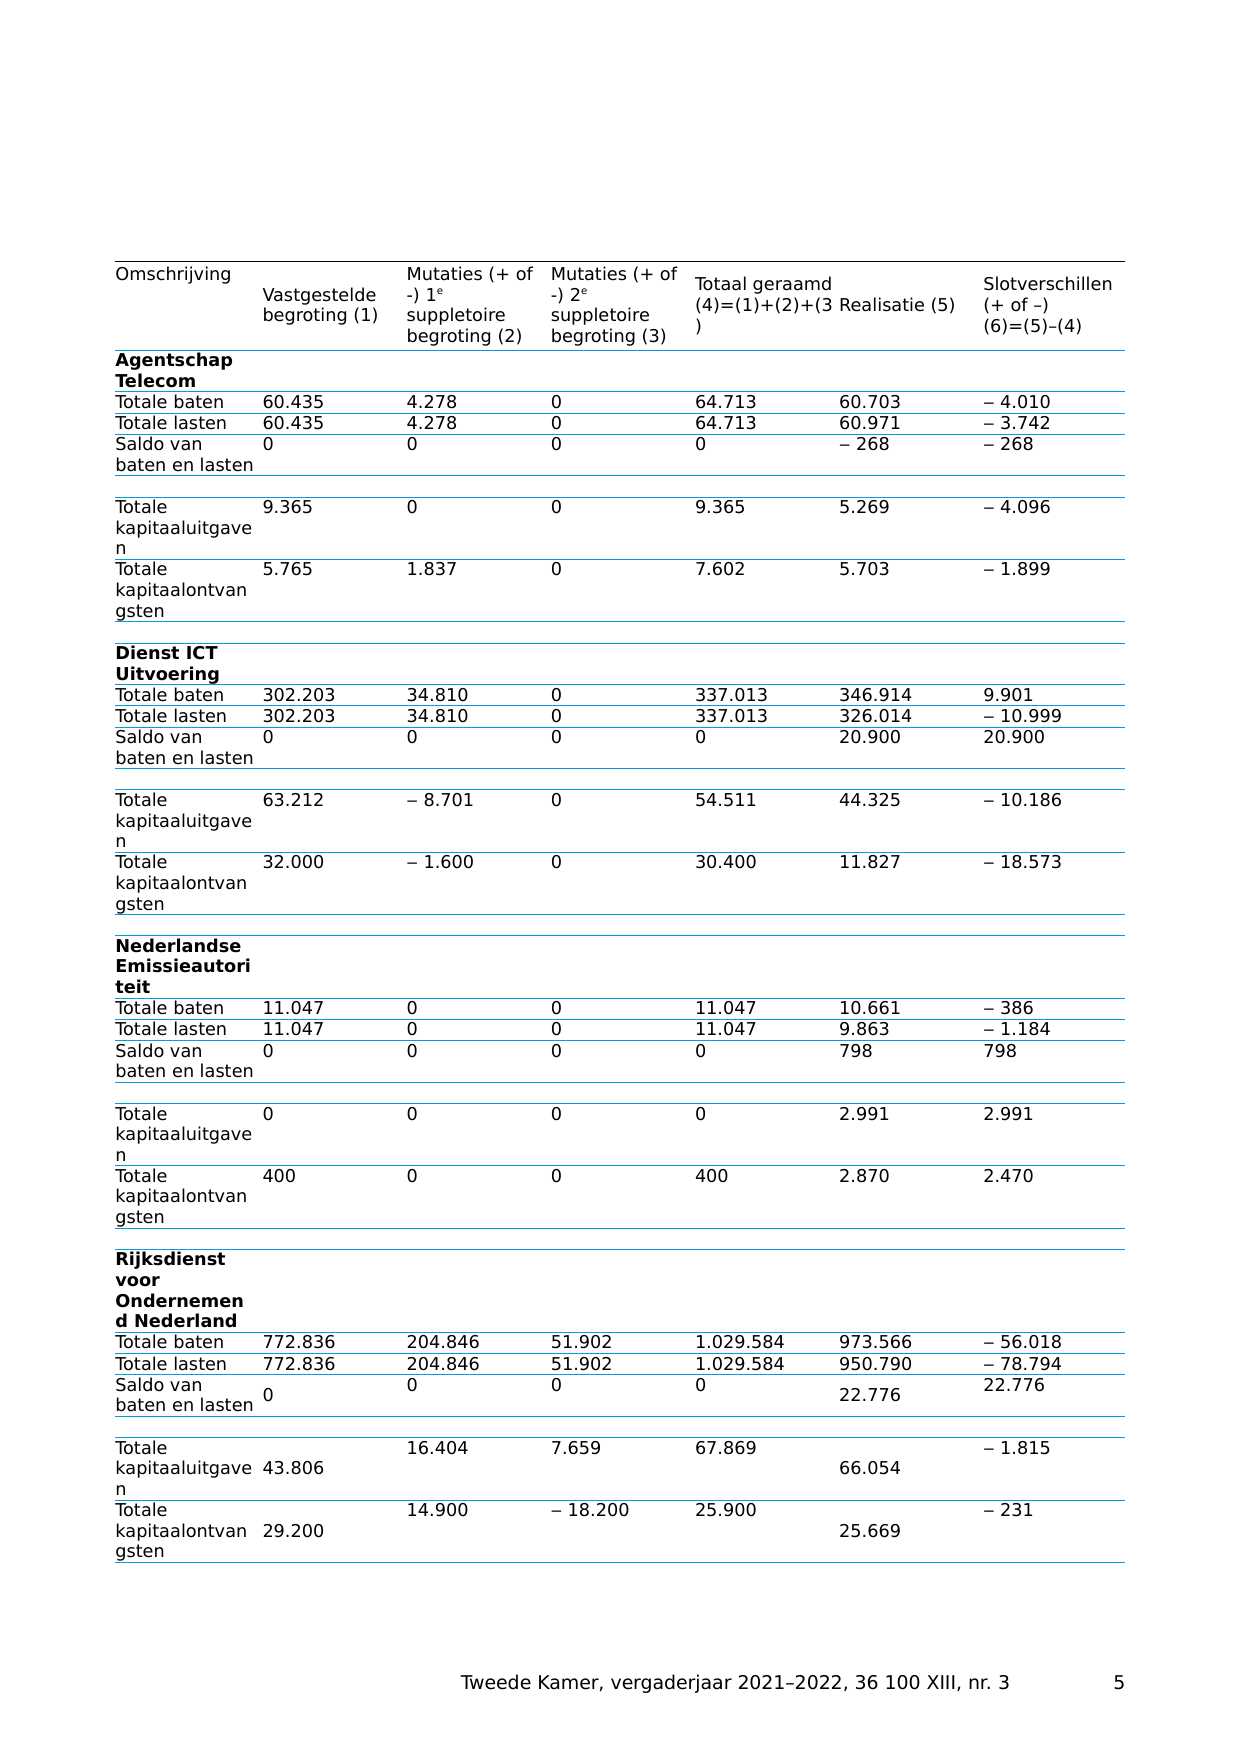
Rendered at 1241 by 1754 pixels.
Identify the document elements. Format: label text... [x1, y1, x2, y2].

table_cell 43.806 [259, 1438, 403, 1499]
table_cell Totale baten [115, 392, 259, 412]
table_cell [692, 769, 836, 789]
table_cell [404, 936, 548, 998]
table_cell 60.435 [259, 392, 403, 412]
table_cell [404, 915, 548, 935]
table_cell Mutaties (+ of -) 1e suppletoire begroting (2) [404, 262, 548, 349]
table_cell ‒ 56.018 [980, 1333, 1125, 1353]
table_cell Totale kapitaalontvangsten [115, 1166, 259, 1228]
table_cell 29.200 [259, 1501, 403, 1562]
table_cell [259, 769, 403, 789]
table_cell [548, 1229, 692, 1249]
table_cell Totaal geraamd (4)=(1)+(2)+(3) [692, 262, 836, 349]
table_cell 25.669 [836, 1501, 980, 1562]
table_cell [980, 915, 1125, 935]
table_cell 798 [836, 1041, 980, 1082]
table_cell 0 [692, 728, 836, 768]
table_cell [259, 1250, 403, 1332]
table_cell Dienst ICT Uitvoering [115, 644, 259, 684]
table_cell 66.054 [836, 1438, 980, 1499]
table_cell 0 [548, 392, 692, 412]
table_cell 204.846 [404, 1354, 548, 1374]
table_cell 0 [548, 853, 692, 914]
table_cell Totale baten [115, 1333, 259, 1353]
table_cell 22.776 [980, 1375, 1125, 1416]
table_cell ‒ 1.899 [980, 560, 1125, 621]
table_cell [259, 622, 403, 642]
table_cell Saldo van baten en lasten [115, 1375, 259, 1416]
table_cell [548, 1250, 692, 1332]
table_cell [259, 1229, 403, 1249]
table_cell 0 [692, 1104, 836, 1165]
table_cell Totale kapitaalontvangsten [115, 560, 259, 621]
table_cell [836, 1417, 980, 1437]
table_cell 0 [548, 1041, 692, 1082]
table_cell Omschrijving [115, 262, 259, 349]
table_cell 54.511 [692, 790, 836, 852]
table_cell 1.837 [404, 560, 548, 621]
table_cell ‒ 1.184 [980, 1020, 1125, 1040]
table_cell [404, 769, 548, 789]
table_cell 337.013 [692, 706, 836, 726]
table_cell 0 [404, 728, 548, 768]
table_cell 0 [259, 435, 403, 475]
table_cell 346.914 [836, 685, 980, 705]
table_cell [548, 1417, 692, 1437]
table_cell [836, 769, 980, 789]
table_cell ‒ 8.701 [404, 790, 548, 852]
table_cell [692, 936, 836, 998]
table_cell 950.790 [836, 1354, 980, 1374]
table_cell [404, 644, 548, 684]
table_cell Totale kapitaalontvangsten [115, 853, 259, 914]
table_cell [980, 936, 1125, 998]
table_cell [548, 915, 692, 935]
table_cell ‒ 386 [980, 999, 1125, 1019]
table_cell [259, 1417, 403, 1437]
table_cell [980, 1417, 1125, 1437]
table_cell [404, 476, 548, 496]
table_cell 0 [404, 1041, 548, 1082]
table_cell 34.810 [404, 685, 548, 705]
table_cell 0 [259, 1041, 403, 1082]
table_cell 0 [548, 1020, 692, 1040]
table_cell Totale kapitaaluitgaven [115, 1104, 259, 1165]
table_cell 0 [404, 1375, 548, 1416]
table_cell 51.902 [548, 1333, 692, 1353]
table_cell ‒ 18.573 [980, 853, 1125, 914]
table_cell ‒ 1.815 [980, 1438, 1125, 1499]
table_cell [259, 644, 403, 684]
table_cell 9.863 [836, 1020, 980, 1040]
table_cell 16.404 [404, 1438, 548, 1499]
table_cell 798 [980, 1041, 1125, 1082]
table_cell 20.900 [836, 728, 980, 768]
table_cell [115, 622, 259, 642]
table_cell 326.014 [836, 706, 980, 726]
table_cell [115, 1229, 259, 1249]
table_cell Saldo van baten en lasten [115, 728, 259, 768]
table_cell ‒ 18.200 [548, 1501, 692, 1562]
table_cell [404, 622, 548, 642]
table_cell 0 [692, 1375, 836, 1416]
table_cell [692, 644, 836, 684]
table_cell 0 [548, 728, 692, 768]
table_cell [404, 351, 548, 391]
table_cell 9.365 [692, 498, 836, 559]
table_cell 0 [259, 1104, 403, 1165]
table_cell 400 [692, 1166, 836, 1228]
table_cell 51.902 [548, 1354, 692, 1374]
table_cell [836, 936, 980, 998]
table_cell 0 [692, 435, 836, 475]
table_cell 1.029.584 [692, 1354, 836, 1374]
table_cell 11.047 [692, 999, 836, 1019]
table_cell [980, 622, 1125, 642]
table_cell 2.870 [836, 1166, 980, 1228]
table_cell [548, 622, 692, 642]
table_cell [259, 351, 403, 391]
table_cell [404, 1250, 548, 1332]
table_cell 64.713 [692, 392, 836, 412]
table_cell 67.869 [692, 1438, 836, 1499]
table_cell Totale kapitaalontvangsten [115, 1501, 259, 1562]
table_cell Mutaties (+ of -) 2e suppletoire begroting (3) [548, 262, 692, 349]
table_cell 20.900 [980, 728, 1125, 768]
table_cell [548, 936, 692, 998]
table_cell 0 [548, 498, 692, 559]
table_cell [404, 1229, 548, 1249]
table_cell 60.703 [836, 392, 980, 412]
table_cell Totale lasten [115, 1354, 259, 1374]
table_cell 9.365 [259, 498, 403, 559]
table_cell 2.991 [980, 1104, 1125, 1165]
table_cell 0 [548, 706, 692, 726]
table_cell 0 [548, 1375, 692, 1416]
table_cell 0 [404, 1104, 548, 1165]
table_cell ‒ 231 [980, 1501, 1125, 1562]
table_cell [115, 769, 259, 789]
table_cell Totale baten [115, 685, 259, 705]
table_cell Nederlandse Emissieautoriteit [115, 936, 259, 998]
table_cell 302.203 [259, 706, 403, 726]
table_cell 10.661 [836, 999, 980, 1019]
table_cell 30.400 [692, 853, 836, 914]
table_cell 0 [548, 685, 692, 705]
table_cell 0 [548, 1104, 692, 1165]
table_cell Totale kapitaaluitgaven [115, 498, 259, 559]
table_cell [259, 915, 403, 935]
table_cell 973.566 [836, 1333, 980, 1353]
table_cell 2.470 [980, 1166, 1125, 1228]
table_cell [692, 1417, 836, 1437]
table_cell [548, 769, 692, 789]
table_cell ‒ 10.186 [980, 790, 1125, 852]
table_cell 25.900 [692, 1501, 836, 1562]
table_cell 0 [548, 560, 692, 621]
table_cell ‒ 3.742 [980, 414, 1125, 433]
table_cell 204.846 [404, 1333, 548, 1353]
table_cell [980, 351, 1125, 391]
table_cell ‒ 4.010 [980, 392, 1125, 412]
table_cell [404, 1083, 548, 1103]
table_cell 0 [548, 790, 692, 852]
table_cell 11.827 [836, 853, 980, 914]
table_cell [980, 1229, 1125, 1249]
table_cell Totale lasten [115, 706, 259, 726]
table_cell [115, 1417, 259, 1437]
table_cell 5.703 [836, 560, 980, 621]
table_cell 337.013 [692, 685, 836, 705]
table_cell [836, 622, 980, 642]
table_cell 772.836 [259, 1333, 403, 1353]
table_cell [692, 622, 836, 642]
table_cell 0 [548, 1166, 692, 1228]
table_cell Realisatie (5) [836, 262, 980, 349]
table_cell Rijksdienst voor Ondernemend Nederland [115, 1250, 259, 1332]
table_cell 0 [548, 414, 692, 433]
table_cell ‒ 268 [836, 435, 980, 475]
table_cell [692, 351, 836, 391]
table_cell [980, 769, 1125, 789]
table_cell [836, 476, 980, 496]
table_cell 11.047 [259, 1020, 403, 1040]
table_cell 0 [692, 1041, 836, 1082]
table_cell 0 [404, 435, 548, 475]
table_cell [259, 1083, 403, 1103]
table_cell ‒ 4.096 [980, 498, 1125, 559]
table_cell [836, 351, 980, 391]
table_cell [115, 1083, 259, 1103]
table_cell 5.765 [259, 560, 403, 621]
table_cell Totale baten [115, 999, 259, 1019]
table_cell 4.278 [404, 414, 548, 433]
table_cell Totale kapitaaluitgaven [115, 790, 259, 852]
table_cell Vastgestelde begroting (1) [259, 262, 403, 349]
table_cell 60.971 [836, 414, 980, 433]
table_cell ‒ 78.794 [980, 1354, 1125, 1374]
table_cell [836, 1229, 980, 1249]
table_cell Slotverschillen (+ of –) (6)=(5)–(4) [980, 262, 1125, 349]
table_cell 2.991 [836, 1104, 980, 1165]
table_cell [980, 476, 1125, 496]
table_cell [692, 1229, 836, 1249]
table_cell 0 [548, 435, 692, 475]
table_cell 7.659 [548, 1438, 692, 1499]
table_cell 302.203 [259, 685, 403, 705]
table_header Wijziging van de begrotingsstaat van de agentschappen van het Ministerie van Economische Zaken en Klimaat (XIII) voor het jaar 2021 (Slotwet) (bedragen x € 1.000) [115, 213, 1125, 261]
table_cell 60.435 [259, 414, 403, 433]
table_cell 1.029.584 [692, 1333, 836, 1353]
table_cell ‒ 10.999 [980, 706, 1125, 726]
table_cell [548, 644, 692, 684]
table_cell 11.047 [692, 1020, 836, 1040]
table_cell 44.325 [836, 790, 980, 852]
table_cell Agentschap Telecom [115, 351, 259, 391]
table_cell 772.836 [259, 1354, 403, 1374]
table_cell 0 [404, 999, 548, 1019]
table_cell 9.901 [980, 685, 1125, 705]
table_cell [259, 936, 403, 998]
table_cell ‒ 1.600 [404, 853, 548, 914]
table_cell 63.212 [259, 790, 403, 852]
table_cell 0 [548, 999, 692, 1019]
table_cell 7.602 [692, 560, 836, 621]
table_cell [692, 1083, 836, 1103]
table_cell 14.900 [404, 1501, 548, 1562]
table_cell 0 [404, 1020, 548, 1040]
table_cell 400 [259, 1166, 403, 1228]
table_cell [548, 1083, 692, 1103]
table_cell 0 [404, 1166, 548, 1228]
table_cell 0 [259, 1375, 403, 1416]
table_cell [836, 915, 980, 935]
table_cell [980, 644, 1125, 684]
table_cell Saldo van baten en lasten [115, 1041, 259, 1082]
table_cell ‒ 268 [980, 435, 1125, 475]
table_cell [692, 915, 836, 935]
table_cell 34.810 [404, 706, 548, 726]
table_cell Totale kapitaaluitgaven [115, 1438, 259, 1499]
table_cell Saldo van baten en lasten [115, 435, 259, 475]
table_cell [404, 1417, 548, 1437]
table_cell 11.047 [259, 999, 403, 1019]
table_cell Totale lasten [115, 414, 259, 433]
table_cell [259, 476, 403, 496]
table_cell [692, 476, 836, 496]
table_cell [980, 1083, 1125, 1103]
table_cell [115, 476, 259, 496]
table_cell [836, 1250, 980, 1332]
table_cell 22.776 [836, 1375, 980, 1416]
table_cell 5.269 [836, 498, 980, 559]
table_cell [548, 476, 692, 496]
table_cell [692, 1250, 836, 1332]
table_cell [836, 644, 980, 684]
table_cell 32.000 [259, 853, 403, 914]
table_cell 0 [259, 728, 403, 768]
table_cell [980, 1250, 1125, 1332]
table_cell Totale lasten [115, 1020, 259, 1040]
table_cell [548, 351, 692, 391]
table_cell [115, 915, 259, 935]
table_cell 0 [404, 498, 548, 559]
table_cell 64.713 [692, 414, 836, 433]
table_cell [836, 1083, 980, 1103]
table_cell 4.278 [404, 392, 548, 412]
